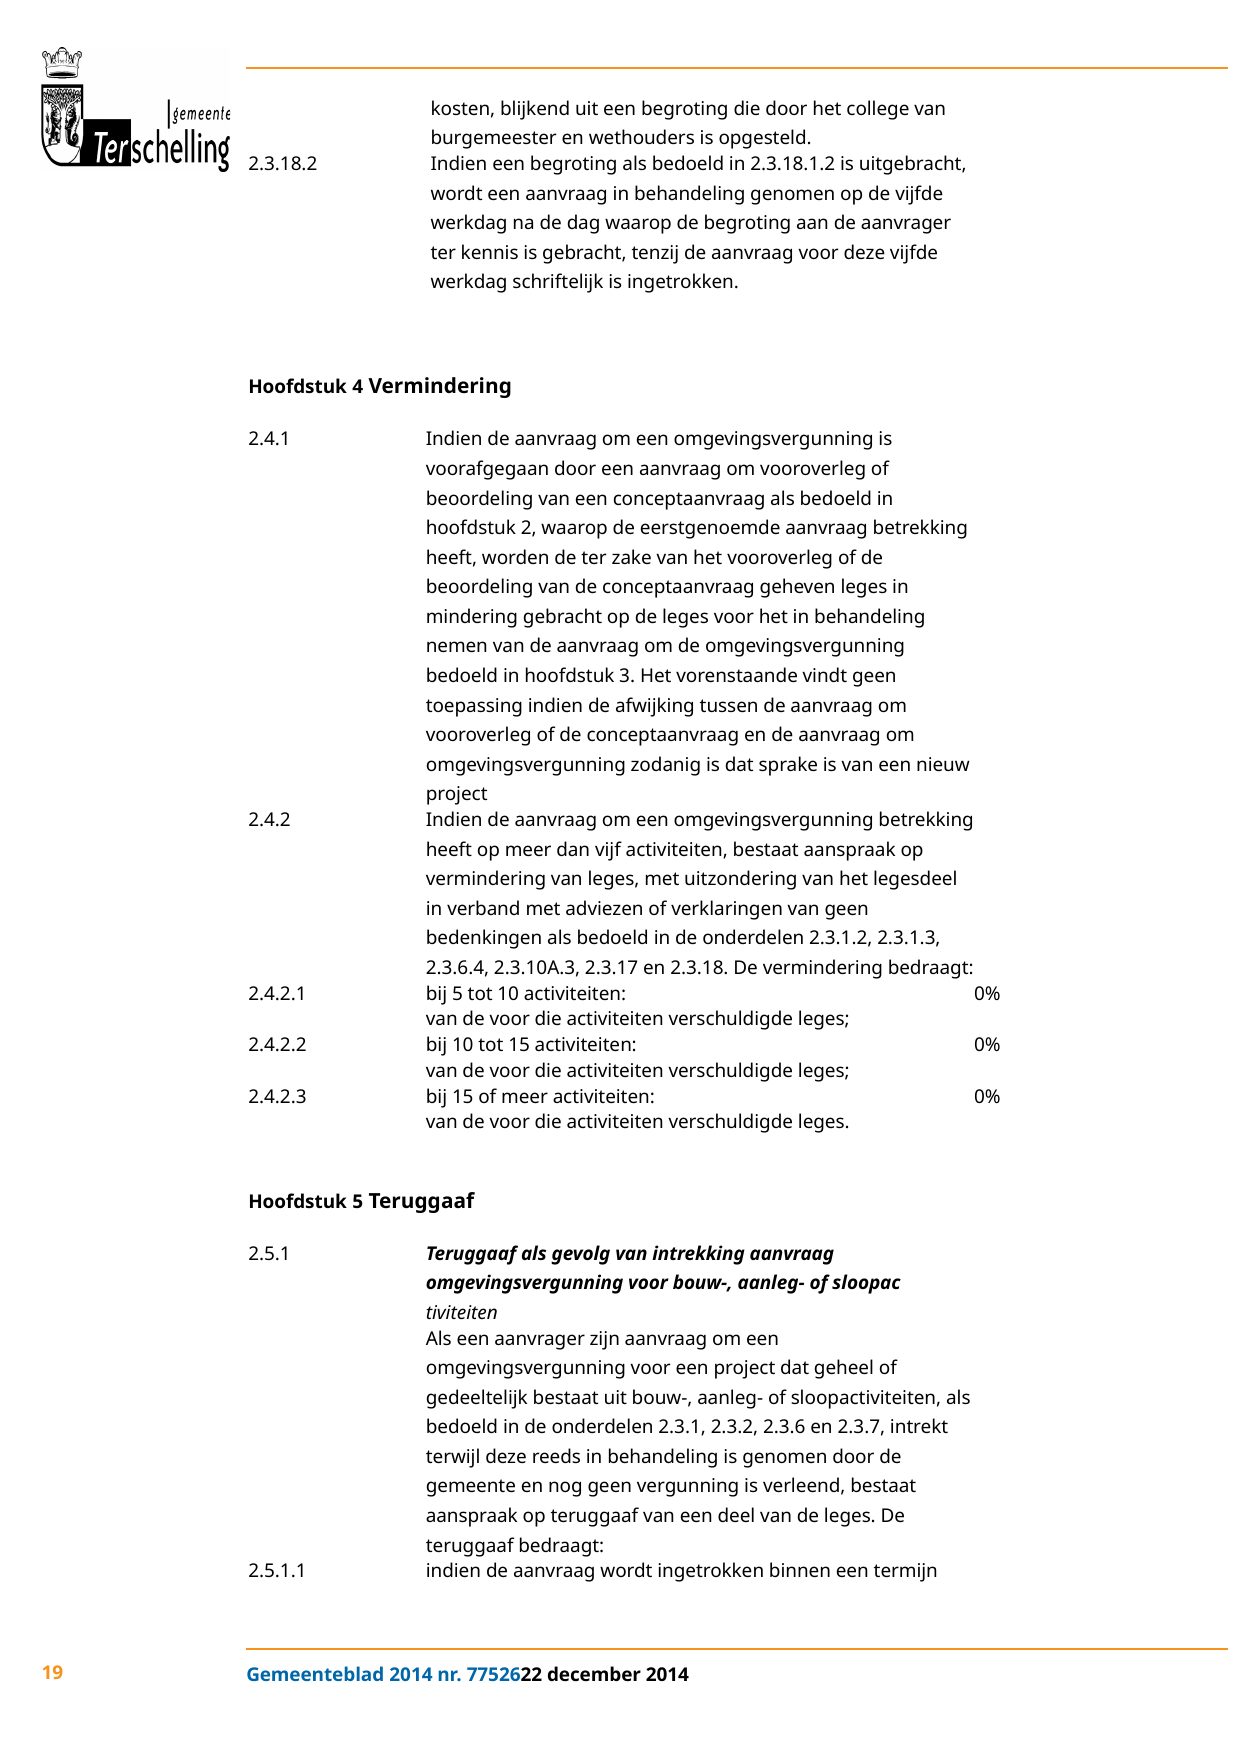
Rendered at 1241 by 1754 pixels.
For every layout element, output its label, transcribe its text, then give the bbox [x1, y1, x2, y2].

table_cell [974, 1325, 1152, 1558]
table_cell kosten, blijkend uit een begroting die door het college van burgemeester en wethouders is opgesteld. [430, 95, 969, 150]
table_cell [248, 294, 430, 320]
table_cell Indien een begroting als bedoeld in 2.3.18.1.2 is uitgebracht, wordt een aanvraag in behandeling genomen op de vijfde werkdag na de dag waarop de begroting aan de aanvrager ter kennis is gebracht, tenzij de aanvraag voor deze vijfde werkdag schriftelijk is ingetrokken. [430, 150, 969, 294]
picture [41, 47, 231, 172]
table_header [974, 426, 1152, 806]
table_header [974, 1240, 1152, 1325]
table_header Indien de aanvraag om een omgevingsvergunning is voorafgegaan door een aanvraag om vooroverleg of beoordeling van een conceptaanvraag als bedoeld in hoofdstuk 2, waarop de eerstgenoemde aanvraag betrekking heeft, worden de ter zake van het vooroverleg of de beoordeling van de conceptaanvraag geheven leges in mindering gebracht op de leges voor het in behandeling nemen van de aanvraag om de omgevingsvergunning bedoeld in hoofdstuk 3. Het vorenstaande vindt geen toepassing indien de afwijking tussen de aanvraag om vooroverleg of de conceptaanvraag en de aanvraag om omgevingsvergunning zodanig is dat sprake is van een nieuw project [426, 426, 974, 806]
table_cell [430, 294, 969, 320]
table_header Teruggaaf als gevolg van intrekking aanvraag omgevingsvergunning voor bouw-, aanleg- of sloopac tiviteiten [426, 1240, 974, 1325]
table_cell [974, 1558, 1152, 1583]
table_cell [248, 95, 430, 150]
table_cell 0% [974, 980, 1152, 1006]
table_cell van de voor die activiteiten verschuldigde leges. [426, 1109, 974, 1134]
table_cell [248, 1057, 426, 1083]
table_cell van de voor die activiteiten verschuldigde leges; [426, 1006, 974, 1031]
table_cell van de voor die activiteiten verschuldigde leges; [426, 1057, 974, 1083]
table_cell [974, 1057, 1152, 1083]
table_header 2.5.1 [248, 1240, 426, 1325]
table_cell [248, 1109, 426, 1134]
text Hoofdstuk 4 Vermindering [248, 371, 1152, 400]
table_cell [974, 1109, 1152, 1134]
table_cell bij 10 tot 15 activiteiten: [426, 1031, 974, 1057]
table_cell bij 5 tot 10 activiteiten: [426, 980, 974, 1006]
table_cell 0% [974, 1031, 1152, 1057]
table_cell [974, 1006, 1152, 1031]
table_cell Indien de aanvraag om een omgevingsvergunning betrekking heeft op meer dan vijf activiteiten, bestaat aanspraak op vermindering van leges, met uitzondering van het legesdeel in verband met adviezen of verklaringen van geen bedenkingen als bedoeld in de onderdelen 2.3.1.2, 2.3.1.3, 2.3.6.4, 2.3.10A.3, 2.3.17 en 2.3.18. De vermindering bedraagt: [426, 806, 974, 980]
table_cell 0% [974, 1083, 1152, 1108]
table_cell 2.4.2.1 [248, 980, 426, 1006]
table_cell 2.4.2.3 [248, 1083, 426, 1108]
text Hoofdstuk 5 Teruggaaf [248, 1186, 1152, 1214]
table_cell [969, 95, 1152, 150]
table_header 2.4.1 [248, 426, 426, 806]
table_cell bij 15 of meer activiteiten: [426, 1083, 974, 1108]
table_cell [248, 1006, 426, 1031]
table_cell indien de aanvraag wordt ingetrokken binnen een termijn [426, 1558, 974, 1583]
table_cell 2.4.2.2 [248, 1031, 426, 1057]
table_cell Als een aanvrager zijn aanvraag om een omgevingsvergunning voor een project dat geheel of gedeeltelijk bestaat uit bouw-, aanleg- of sloopactiviteiten, als bedoeld in de onderdelen 2.3.1, 2.3.2, 2.3.6 en 2.3.7, intrekt terwijl deze reeds in behandeling is genomen door de gemeente en nog geen vergunning is verleend, bestaat aanspraak op teruggaaf van een deel van de leges. De teruggaaf bedraagt: [426, 1325, 974, 1558]
table_cell [969, 294, 1152, 320]
table_cell [969, 150, 1152, 294]
table_cell 2.3.18.2 [248, 150, 430, 294]
table_cell [974, 806, 1152, 980]
table_cell 2.5.1.1 [248, 1558, 426, 1583]
table_cell 2.4.2 [248, 806, 426, 980]
table_cell [248, 1325, 426, 1558]
